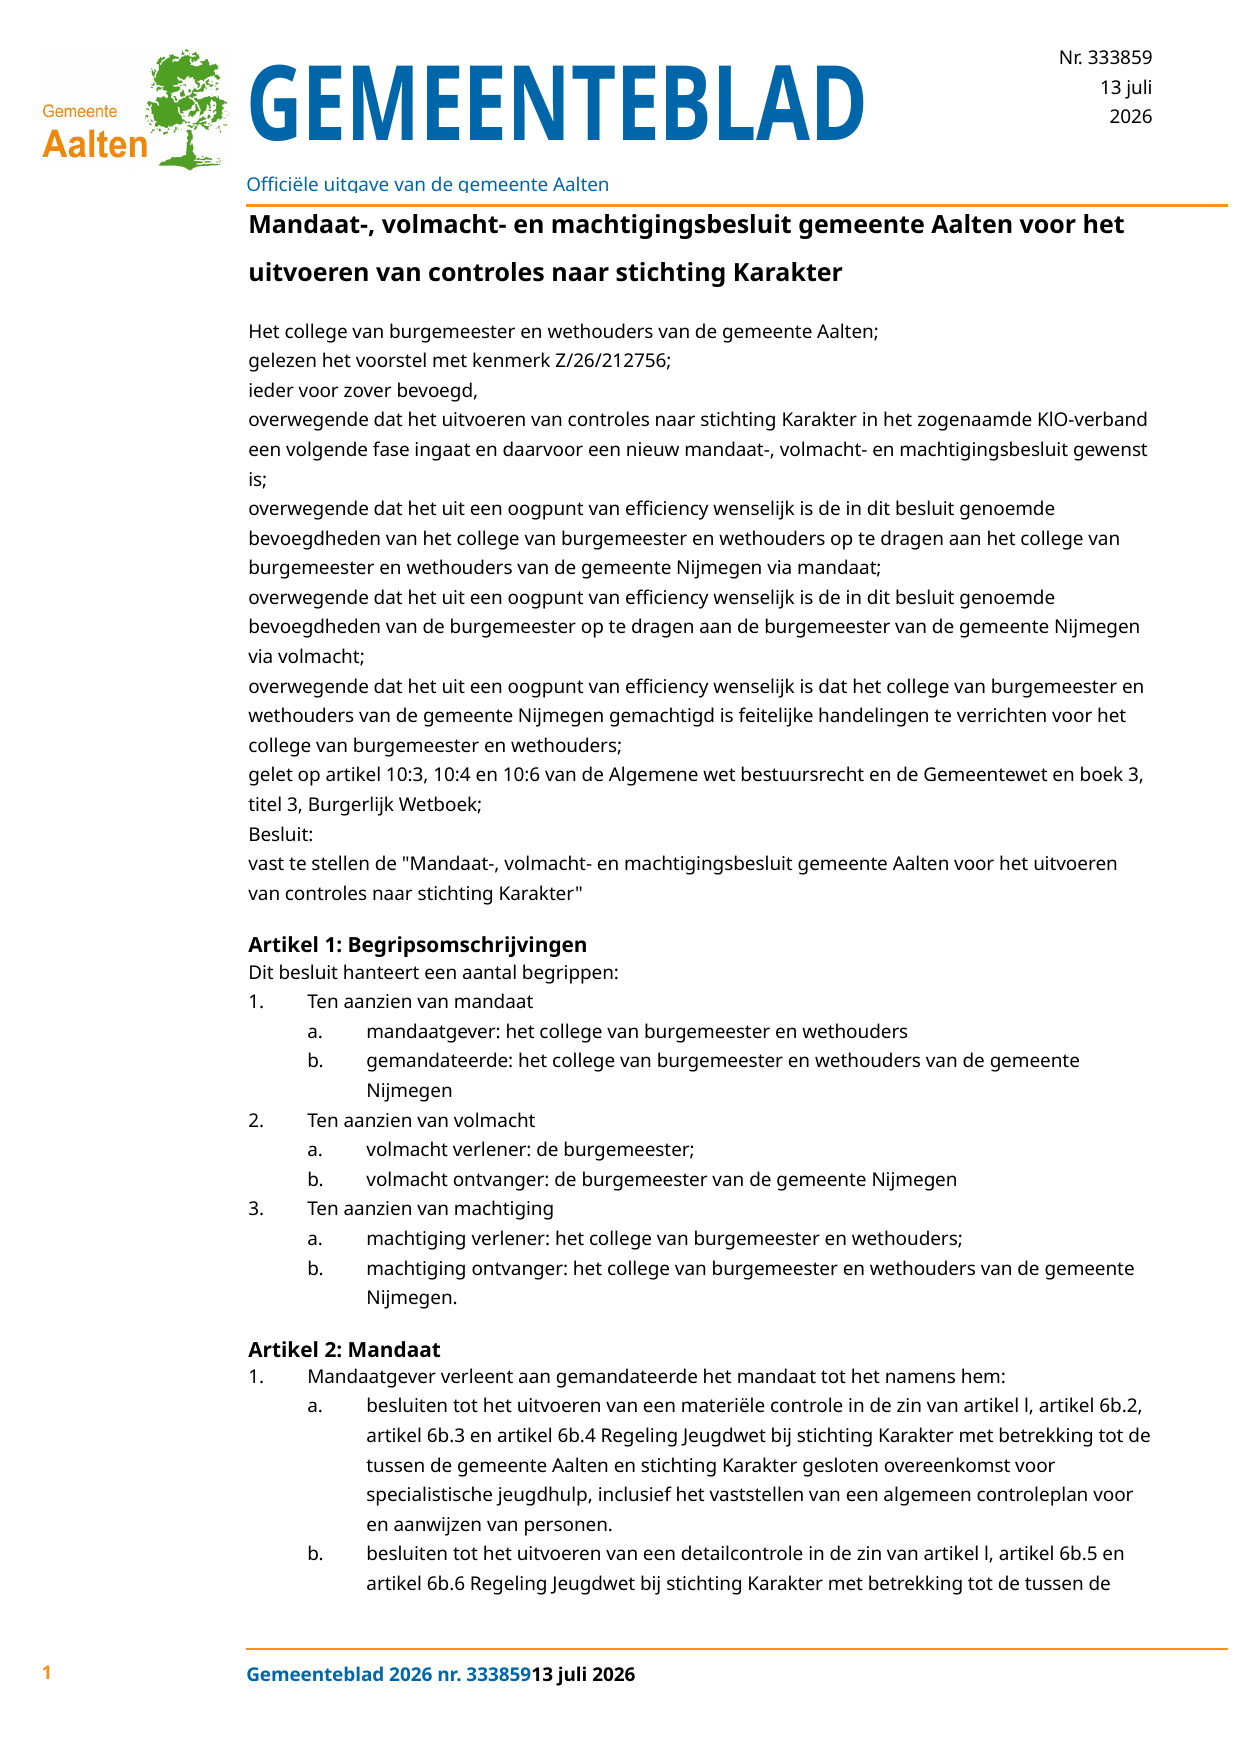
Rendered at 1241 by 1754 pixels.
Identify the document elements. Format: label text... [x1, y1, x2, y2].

list gemandateerde: het college van burgemeester en wethouders van de gemeente Nijmegen [307, 1048, 1152, 1103]
text gelet op artikel 10:3, 10:4 en 10:6 van de Algemene wet bestuursrecht en de Gemeentewet en boek 3, titel 3, Burgerlijk Wetboek; [248, 762, 1152, 817]
list volmacht verlener: de burgemeester; [307, 1136, 1152, 1162]
list machtiging verlener: het college van burgemeester en wethouders; [307, 1225, 1152, 1251]
text ieder voor zover bevoegd, [248, 377, 1152, 403]
text overwegende dat het uit een oogpunt van efficiency wenselijk is dat het college van burgemeester en wethouders van de gemeente Nijmegen gemachtigd is feitelijke handelingen te verrichten voor het college van burgemeester en wethouders; [248, 673, 1152, 758]
list Mandaatgever verleent aan gemandateerde het mandaat tot het namens hem: [248, 1363, 1152, 1389]
text Besluit: [248, 821, 1152, 847]
text overwegende dat het uit een oogpunt van efficiency wenselijk is de in dit besluit genoemde bevoegdheden van het college van burgemeester en wethouders op te dragen aan het college van burgemeester en wethouders van de gemeente Nijmegen via mandaat; [248, 495, 1152, 580]
list Ten aanzien van machtiging [248, 1196, 1152, 1221]
text Artikel 2: Mandaat [248, 1335, 1152, 1363]
list besluiten tot het uitvoeren van een detailcontrole in de zin van artikel l, artikel 6b.5 en artikel 6b.6 Regeling Jeugdwet bij stichting Karakter met betrekking tot de tussen de [307, 1541, 1152, 1596]
text Artikel 1: Begripsomschrijvingen [248, 930, 1152, 959]
text Het college van burgemeester en wethouders van de gemeente Aalten; [248, 318, 1152, 344]
text overwegende dat het uit een oogpunt van efficiency wenselijk is de in dit besluit genoemde bevoegdheden van de burgemeester op te dragen aan de burgemeester van de gemeente Nijmegen via volmacht; [248, 584, 1152, 669]
list machtiging ontvanger: het college van burgemeester en wethouders van de gemeente Nijmegen. [307, 1255, 1152, 1310]
list mandaatgever: het college van burgemeester en wethouders [307, 1018, 1152, 1044]
text overwegende dat het uitvoeren van controles naar stichting Karakter in het zogenaamde KlO-verband een volgende fase ingaat en daarvoor een nieuw mandaat-, volmacht- en machtigingsbesluit gewenst is; [248, 407, 1152, 492]
list besluiten tot het uitvoeren van een materiële controle in de zin van artikel l, artikel 6b.2, artikel 6b.3 en artikel 6b.4 Regeling Jeugdwet bij stichting Karakter met betrekking tot de tussen de gemeente Aalten en stichting Karakter gesloten overeenkomst voor specialistische jeugdhulp, inclusief het vaststellen van een algemeen controleplan voor en aanwijzen van personen. [307, 1393, 1152, 1537]
text vast te stellen de "Mandaat-, volmacht- en machtigingsbesluit gemeente Aalten voor het uitvoeren van controles naar stichting Karakter" [248, 850, 1152, 906]
list Ten aanzien van mandaat [248, 988, 1152, 1014]
text Dit besluit hanteert een aantal begrippen: [248, 959, 1152, 984]
list volmacht ontvanger: de burgemeester van de gemeente Nijmegen [307, 1166, 1152, 1192]
picture [41, 47, 231, 172]
text Mandaat-, volmacht- en machtigingsbesluit gemeente Aalten voor het uitvoeren van controles naar stichting Karakter [248, 207, 1152, 288]
list Ten aanzien van volmacht [248, 1107, 1152, 1132]
text gelezen het voorstel met kenmerk Z/26/212756; [248, 347, 1152, 373]
